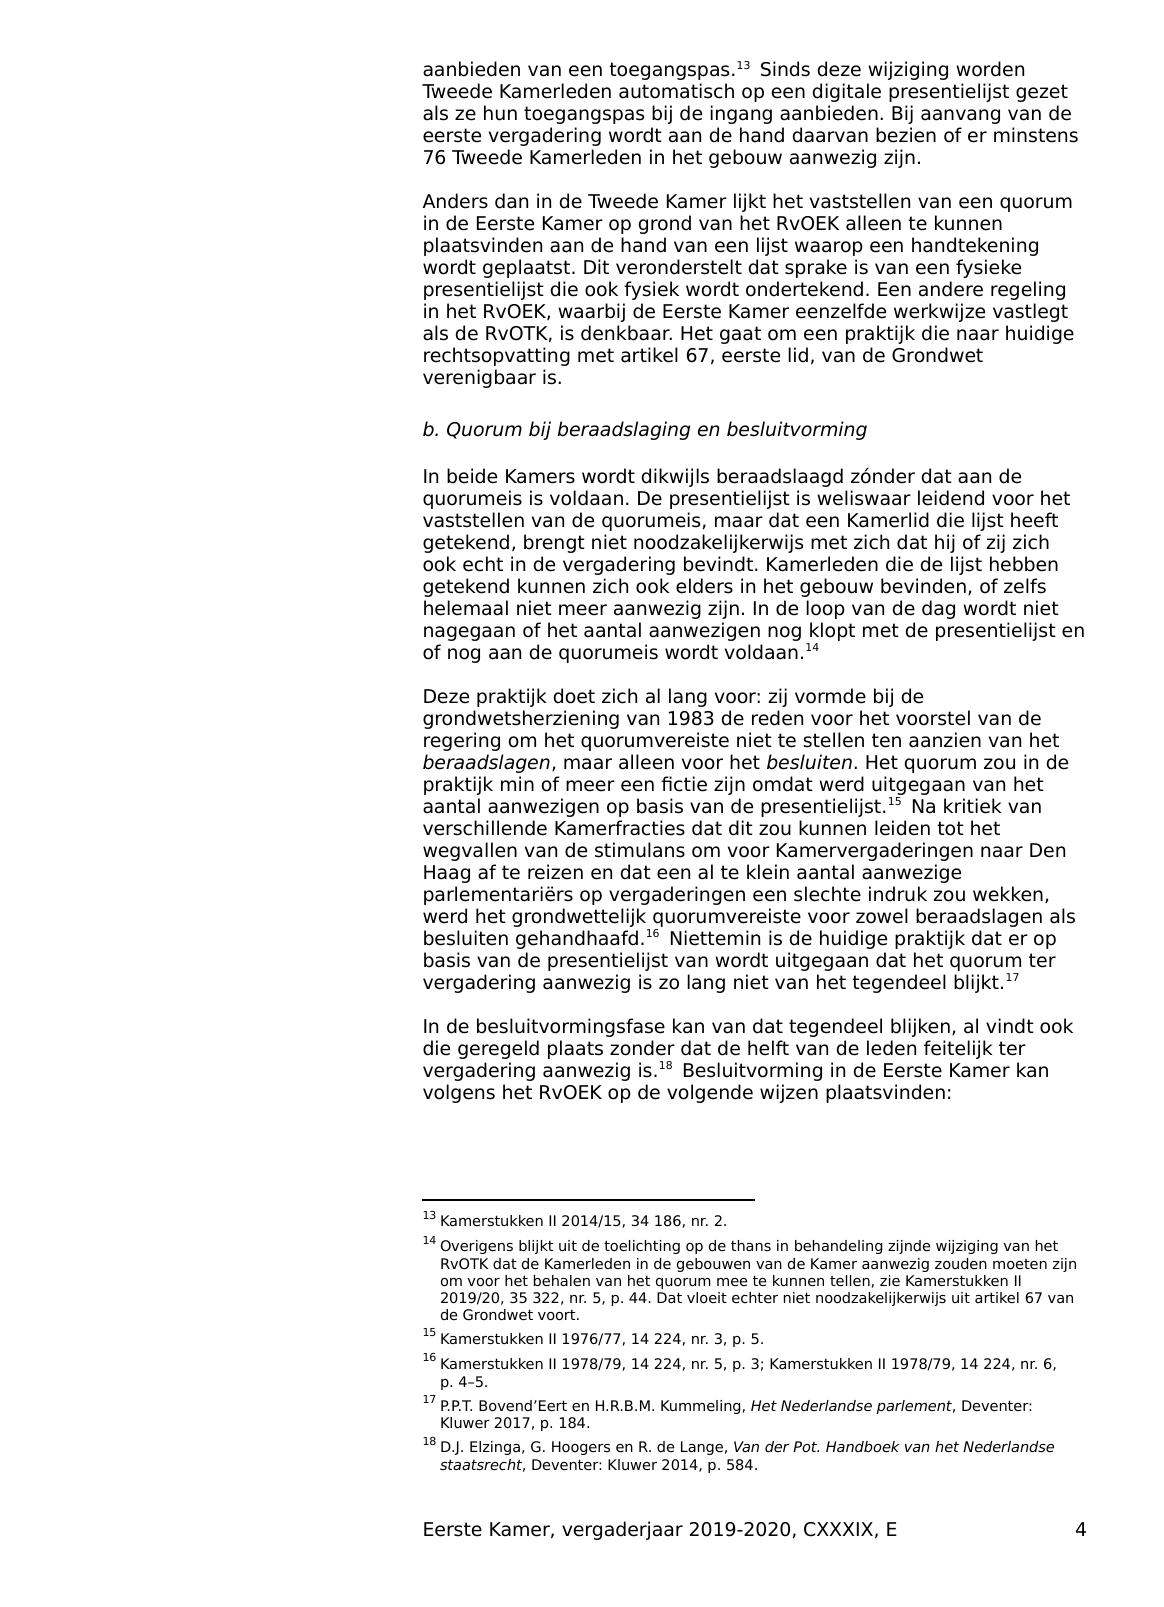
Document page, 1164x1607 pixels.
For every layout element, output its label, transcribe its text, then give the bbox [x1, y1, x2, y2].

subtitle b. Quorum bij beraadslaging en besluitvorming [422, 419, 1087, 441]
text aanbieden van een toegangspas. Sinds deze wijziging worden Tweede Kamerleden automatisch op een digitale presentielijst gezet als ze hun toegangspas bij de ingang aanbieden. Bij aanvang van de eerste vergadering wordt aan de hand daarvan bezien of er minstens 76 Tweede Kamerleden in het gebouw aanwezig zijn. [422, 59, 1087, 169]
text In beide Kamers wordt dikwijls beraadslaagd zónder dat aan de quorumeis is voldaan. De presentielijst is weliswaar leidend voor het vaststellen van de quorumeis, maar dat een Kamerlid die lijst heeft getekend, brengt niet noodzakelijkerwijs met zich dat hij of zij zich ook echt in de vergadering bevindt. Kamerleden die de lijst hebben getekend kunnen zich ook elders in het gebouw bevinden, of zelfs helemaal niet meer aanwezig zijn. In de loop van de dag wordt niet nagegaan of het aantal aanwezigen nog klopt met de presentielijst en of nog aan de quorumeis wordt voldaan. [422, 466, 1087, 664]
text Overigens blijkt uit de toelichting op de thans in behandeling zijnde wijziging van het RvOTK dat de Kamerleden in de gebouwen van de Kamer aanwezig zouden moeten zijn om voor het behalen van het quorum mee te kunnen tellen, zie Kamerstukken II 2019/20, 35 322, nr. 5, p. 44. Dat vloeit echter niet noodzakelijkerwijs uit artikel 67 van de Grondwet voort. [422, 1234, 1087, 1324]
text D.J. Elzinga, G. Hoogers en R. de Lange, Van der Pot. Handboek van het Nederlandse staatsrecht, Deventer: Kluwer 2014, p. 584. [422, 1435, 1087, 1474]
text Anders dan in de Tweede Kamer lijkt het vaststellen van een quorum in de Eerste Kamer op grond van het RvOEK alleen te kunnen plaatsvinden aan de hand van een lijst waarop een handtekening wordt geplaatst. Dit veronderstelt dat sprake is van een fysieke presentielijst die ook fysiek wordt ondertekend. Een andere regeling in het RvOEK, waarbij de Eerste Kamer eenzelfde werkwijze vastlegt als de RvOTK, is denkbaar. Het gaat om een praktijk die naar huidige rechtsopvatting met artikel 67, eerste lid, van de Grondwet verenigbaar is. [422, 191, 1087, 389]
text Kamerstukken II 1976/77, 14 224, nr. 3, p. 5. [422, 1327, 1087, 1349]
text Kamerstukken II 2014/15, 34 186, nr. 2. [422, 1209, 1087, 1231]
text In de besluitvormingsfase kan van dat tegendeel blijken, al vindt ook die geregeld plaats zonder dat de helft van de leden feitelijk ter vergadering aanwezig is. Besluitvorming in de Eerste Kamer kan volgens het RvOEK op de volgende wijzen plaatsvinden: [422, 1016, 1087, 1104]
text P.P.T. Bovend’Eert en H.R.B.M. Kummeling, Het Nederlandse parlement, Deventer: Kluwer 2017, p. 184. [422, 1393, 1087, 1432]
text Deze praktijk doet zich al lang voor: zij vormde bij de grondwetsherziening van 1983 de reden voor het voorstel van de regering om het quorumvereiste niet te stellen ten aanzien van het beraadslagen, maar alleen voor het besluiten. Het quorum zou in de praktijk min of meer een fictie zijn omdat werd uitgegaan van het aantal aanwezigen op basis van de presentielijst. Na kritiek van verschillende Kamerfracties dat dit zou kunnen leiden tot het wegvallen van de stimulans om voor Kamervergaderingen naar Den Haag af te reizen en dat een al te klein aantal aanwezige parlementariërs op vergaderingen een slechte indruk zou wekken, werd het grondwettelijk quorumvereiste voor zowel beraadslagen als besluiten gehandhaafd. Niettemin is de huidige praktijk dat er op basis van de presentielijst van wordt uitgegaan dat het quorum ter vergadering aanwezig is zo lang niet van het tegendeel blijkt. [422, 686, 1087, 994]
text Kamerstukken II 1978/79, 14 224, nr. 5, p. 3; Kamerstukken II 1978/79, 14 224, nr. 6, p. 4–5. [422, 1352, 1087, 1391]
